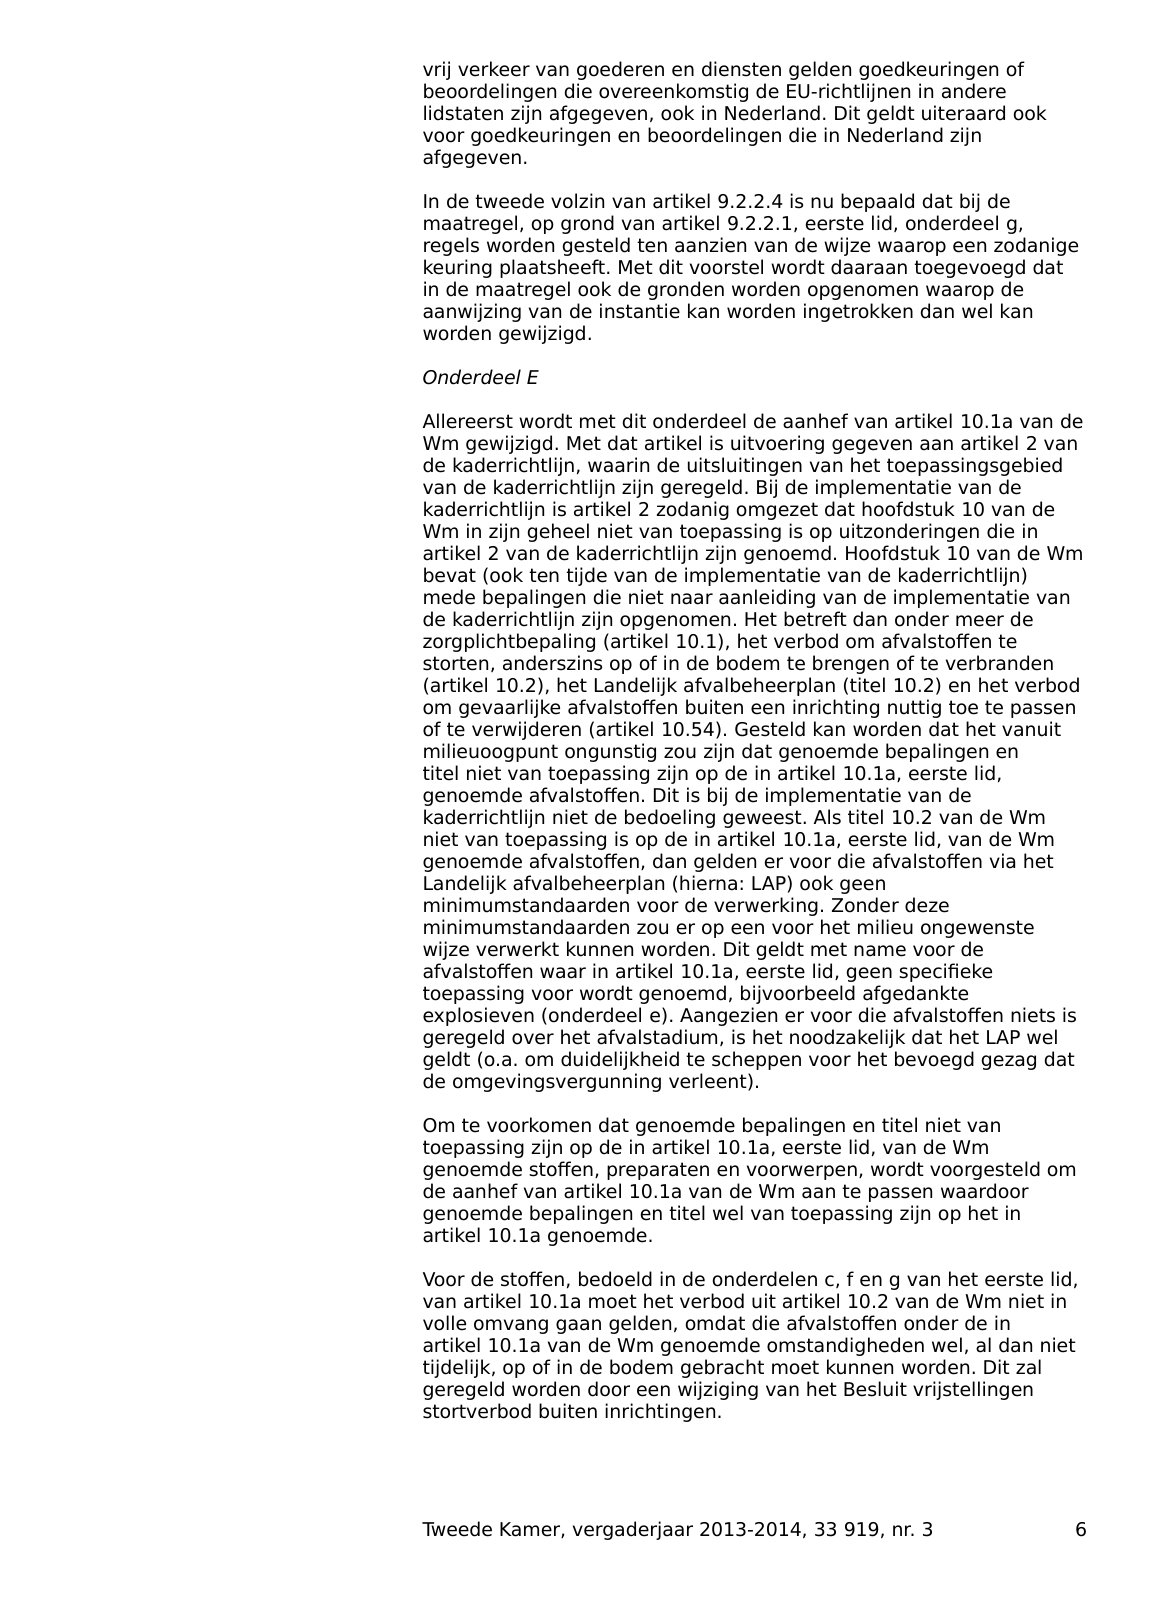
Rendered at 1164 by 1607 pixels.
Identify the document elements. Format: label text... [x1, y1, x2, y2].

text In de tweede volzin van artikel 9.2.2.4 is nu bepaald dat bij de maatregel, op grond van artikel 9.2.2.1, eerste lid, onderdeel g, regels worden gesteld ten aanzien van de wijze waarop een zodanige keuring plaatsheeft. Met dit voorstel wordt daaraan toegevoegd dat in de maatregel ook de gronden worden opgenomen waarop de aanwijzing van de instantie kan worden ingetrokken dan wel kan worden gewijzigd. [422, 191, 1087, 345]
subtitle Onderdeel E [422, 367, 1087, 389]
text Voor de stoffen, bedoeld in de onderdelen c, f en g van het eerste lid, van artikel 10.1a moet het verbod uit artikel 10.2 van de Wm niet in volle omvang gaan gelden, omdat die afvalstoffen onder de in artikel 10.1a van de Wm genoemde omstandigheden wel, al dan niet tijdelijk, op of in de bodem gebracht moet kunnen worden. Dit zal geregeld worden door een wijziging van het Besluit vrijstellingen stortverbod buiten inrichtingen. [422, 1269, 1087, 1423]
text vrij verkeer van goederen en diensten gelden goedkeuringen of beoordelingen die overeenkomstig de EU-richtlijnen in andere lidstaten zijn afgegeven, ook in Nederland. Dit geldt uiteraard ook voor goedkeuringen en beoordelingen die in Nederland zijn afgegeven. [422, 59, 1087, 169]
text Allereerst wordt met dit onderdeel de aanhef van artikel 10.1a van de Wm gewijzigd. Met dat artikel is uitvoering gegeven aan artikel 2 van de kaderrichtlijn, waarin de uitsluitingen van het toepassingsgebied van de kaderrichtlijn zijn geregeld. Bij de implementatie van de kaderrichtlijn is artikel 2 zodanig omgezet dat hoofdstuk 10 van de Wm in zijn geheel niet van toepassing is op uitzonderingen die in artikel 2 van de kaderrichtlijn zijn genoemd. Hoofdstuk 10 van de Wm bevat (ook ten tijde van de implementatie van de kaderrichtlijn) mede bepalingen die niet naar aanleiding van de implementatie van de kaderrichtlijn zijn opgenomen. Het betreft dan onder meer de zorgplichtbepaling (artikel 10.1), het verbod om afvalstoffen te storten, anderszins op of in de bodem te brengen of te verbranden (artikel 10.2), het Landelijk afvalbeheerplan (titel 10.2) en het verbod om gevaarlijke afvalstoffen buiten een inrichting nuttig toe te passen of te verwijderen (artikel 10.54). Gesteld kan worden dat het vanuit milieuoogpunt ongunstig zou zijn dat genoemde bepalingen en titel niet van toepassing zijn op de in artikel 10.1a, eerste lid, genoemde afvalstoffen. Dit is bij de implementatie van de kaderrichtlijn niet de bedoeling geweest. Als titel 10.2 van de Wm niet van toepassing is op de in artikel 10.1a, eerste lid, van de Wm genoemde afvalstoffen, dan gelden er voor die afvalstoffen via het Landelijk afvalbeheerplan (hierna: LAP) ook geen minimumstandaarden voor de verwerking. Zonder deze minimumstandaarden zou er op een voor het milieu ongewenste wijze verwerkt kunnen worden. Dit geldt met name voor de afvalstoffen waar in artikel 10.1a, eerste lid, geen specifieke toepassing voor wordt genoemd, bijvoorbeeld afgedankte explosieven (onderdeel e). Aangezien er voor die afvalstoffen niets is geregeld over het afvalstadium, is het noodzakelijk dat het LAP wel geldt (o.a. om duidelijkheid te scheppen voor het bevoegd gezag dat de omgevingsvergunning verleent). [422, 411, 1087, 1093]
text Om te voorkomen dat genoemde bepalingen en titel niet van toepassing zijn op de in artikel 10.1a, eerste lid, van de Wm genoemde stoffen, preparaten en voorwerpen, wordt voorgesteld om de aanhef van artikel 10.1a van de Wm aan te passen waardoor genoemde bepalingen en titel wel van toepassing zijn op het in artikel 10.1a genoemde. [422, 1115, 1087, 1247]
